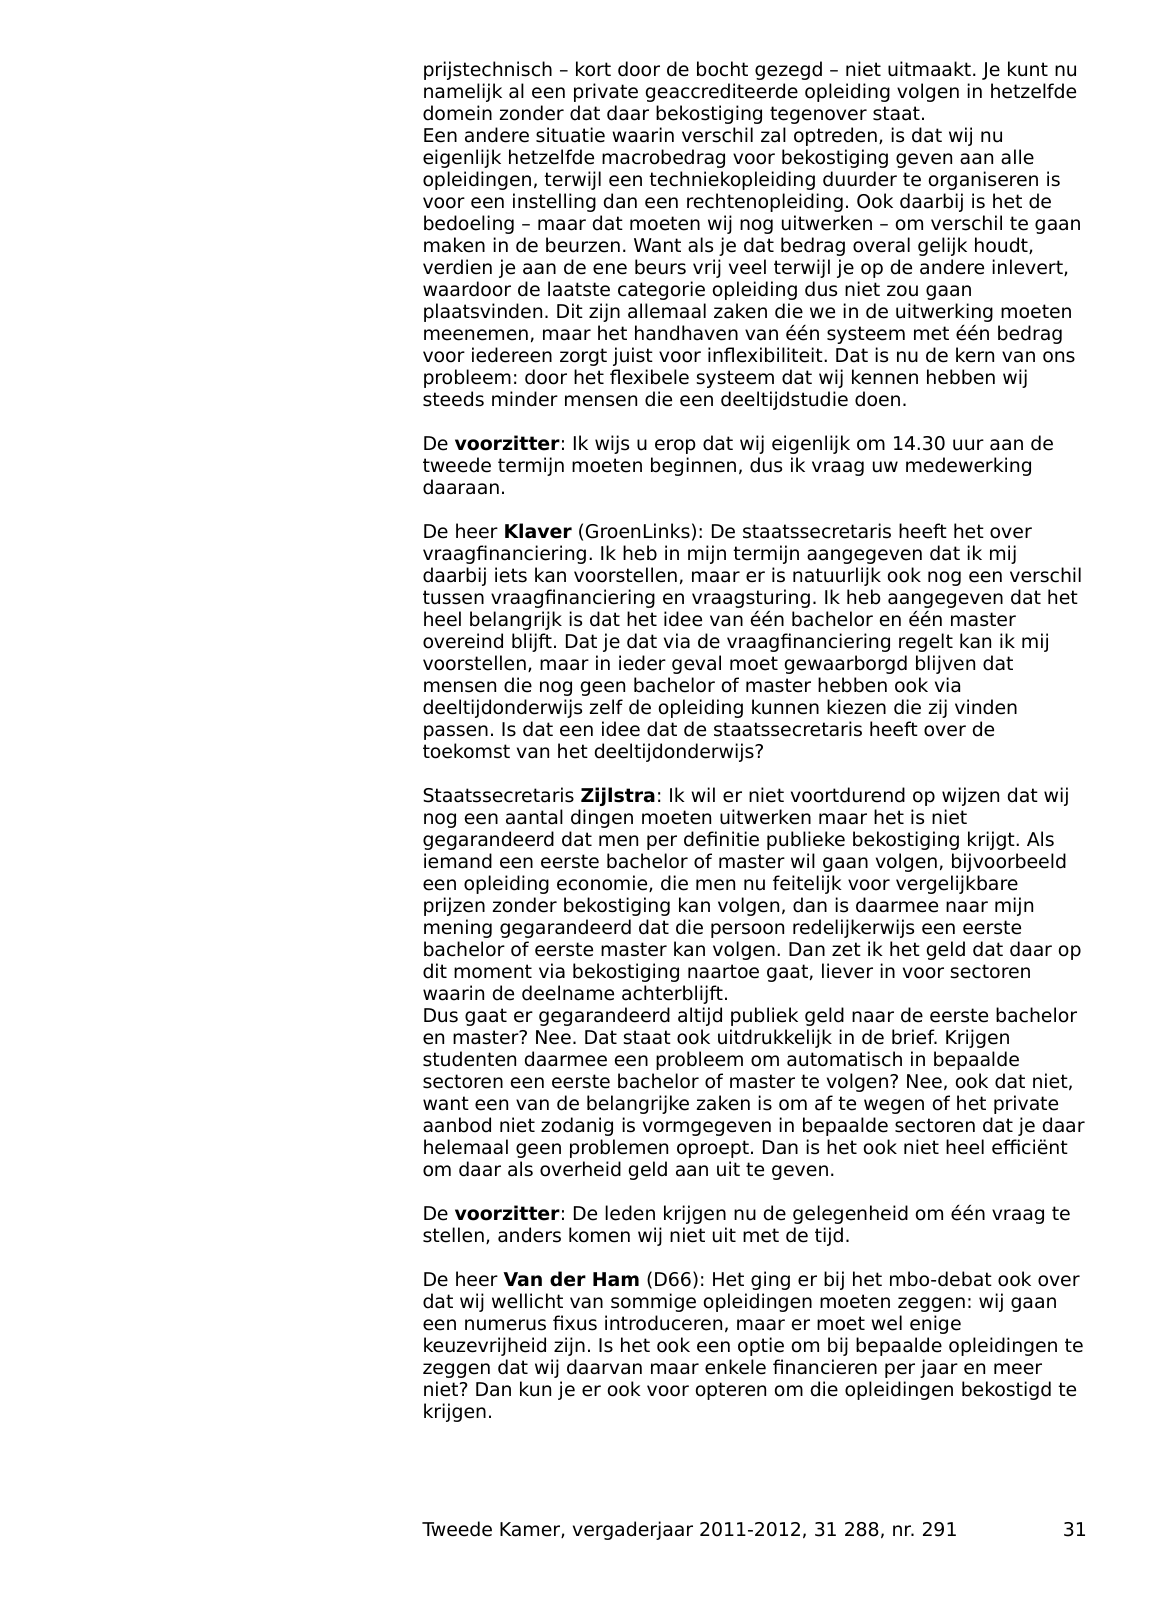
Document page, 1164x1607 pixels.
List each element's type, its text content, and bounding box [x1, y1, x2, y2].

text Staatssecretaris Zijlstra: Ik wil er niet voortdurend op wijzen dat wij nog een aantal dingen moeten uitwerken maar het is niet gegarandeerd dat men per definitie publieke bekostiging krijgt. Als iemand een eerste bachelor of master wil gaan volgen, bijvoorbeeld een opleiding economie, die men nu feitelijk voor vergelijkbare prijzen zonder bekostiging kan volgen, dan is daarmee naar mijn mening gegarandeerd dat die persoon redelijkerwijs een eerste bachelor of eerste master kan volgen. Dan zet ik het geld dat daar op dit moment via bekostiging naartoe gaat, liever in voor sectoren waarin de deelname achterblijft. [422, 785, 1087, 1005]
text De voorzitter: Ik wijs u erop dat wij eigenlijk om 14.30 uur aan de tweede termijn moeten beginnen, dus ik vraag uw medewerking daaraan. [422, 433, 1087, 499]
text prijstechnisch – kort door de bocht gezegd – niet uitmaakt. Je kunt nu namelijk al een private geaccrediteerde opleiding volgen in hetzelfde domein zonder dat daar bekostiging tegenover staat. [422, 59, 1087, 125]
text Een andere situatie waarin verschil zal optreden, is dat wij nu eigenlijk hetzelfde macrobedrag voor bekostiging geven aan alle opleidingen, terwijl een techniekopleiding duurder te organiseren is voor een instelling dan een rechtenopleiding. Ook daarbij is het de bedoeling – maar dat moeten wij nog uitwerken – om verschil te gaan maken in de beurzen. Want als je dat bedrag overal gelijk houdt, verdien je aan de ene beurs vrij veel terwijl je op de andere inlevert, waardoor de laatste categorie opleiding dus niet zou gaan plaatsvinden. Dit zijn allemaal zaken die we in de uitwerking moeten meenemen, maar het handhaven van één systeem met één bedrag voor iedereen zorgt juist voor inflexibiliteit. Dat is nu de kern van ons probleem: door het flexibele systeem dat wij kennen hebben wij steeds minder mensen die een deeltijdstudie doen. [422, 125, 1087, 411]
text De heer Klaver (GroenLinks): De staatssecretaris heeft het over vraagfinanciering. Ik heb in mijn termijn aangegeven dat ik mij daarbij iets kan voorstellen, maar er is natuurlijk ook nog een verschil tussen vraagfinanciering en vraagsturing. Ik heb aangegeven dat het heel belangrijk is dat het idee van één bachelor en één master overeind blijft. Dat je dat via de vraagfinanciering regelt kan ik mij voorstellen, maar in ieder geval moet gewaarborgd blijven dat mensen die nog geen bachelor of master hebben ook via deeltijdonderwijs zelf de opleiding kunnen kiezen die zij vinden passen. Is dat een idee dat de staatssecretaris heeft over de toekomst van het deeltijdonderwijs? [422, 521, 1087, 763]
text De heer Van der Ham (D66): Het ging er bij het mbo-debat ook over dat wij wellicht van sommige opleidingen moeten zeggen: wij gaan een numerus fixus introduceren, maar er moet wel enige keuzevrijheid zijn. Is het ook een optie om bij bepaalde opleidingen te zeggen dat wij daarvan maar enkele financieren per jaar en meer niet? Dan kun je er ook voor opteren om die opleidingen bekostigd te krijgen. [422, 1269, 1087, 1423]
text Dus gaat er gegarandeerd altijd publiek geld naar de eerste bachelor en master? Nee. Dat staat ook uitdrukkelijk in de brief. Krijgen studenten daarmee een probleem om automatisch in bepaalde sectoren een eerste bachelor of master te volgen? Nee, ook dat niet, want een van de belangrijke zaken is om af te wegen of het private aanbod niet zodanig is vormgegeven in bepaalde sectoren dat je daar helemaal geen problemen oproept. Dan is het ook niet heel efficiënt om daar als overheid geld aan uit te geven. [422, 1005, 1087, 1181]
text De voorzitter: De leden krijgen nu de gelegenheid om één vraag te stellen, anders komen wij niet uit met de tijd. [422, 1203, 1087, 1247]
